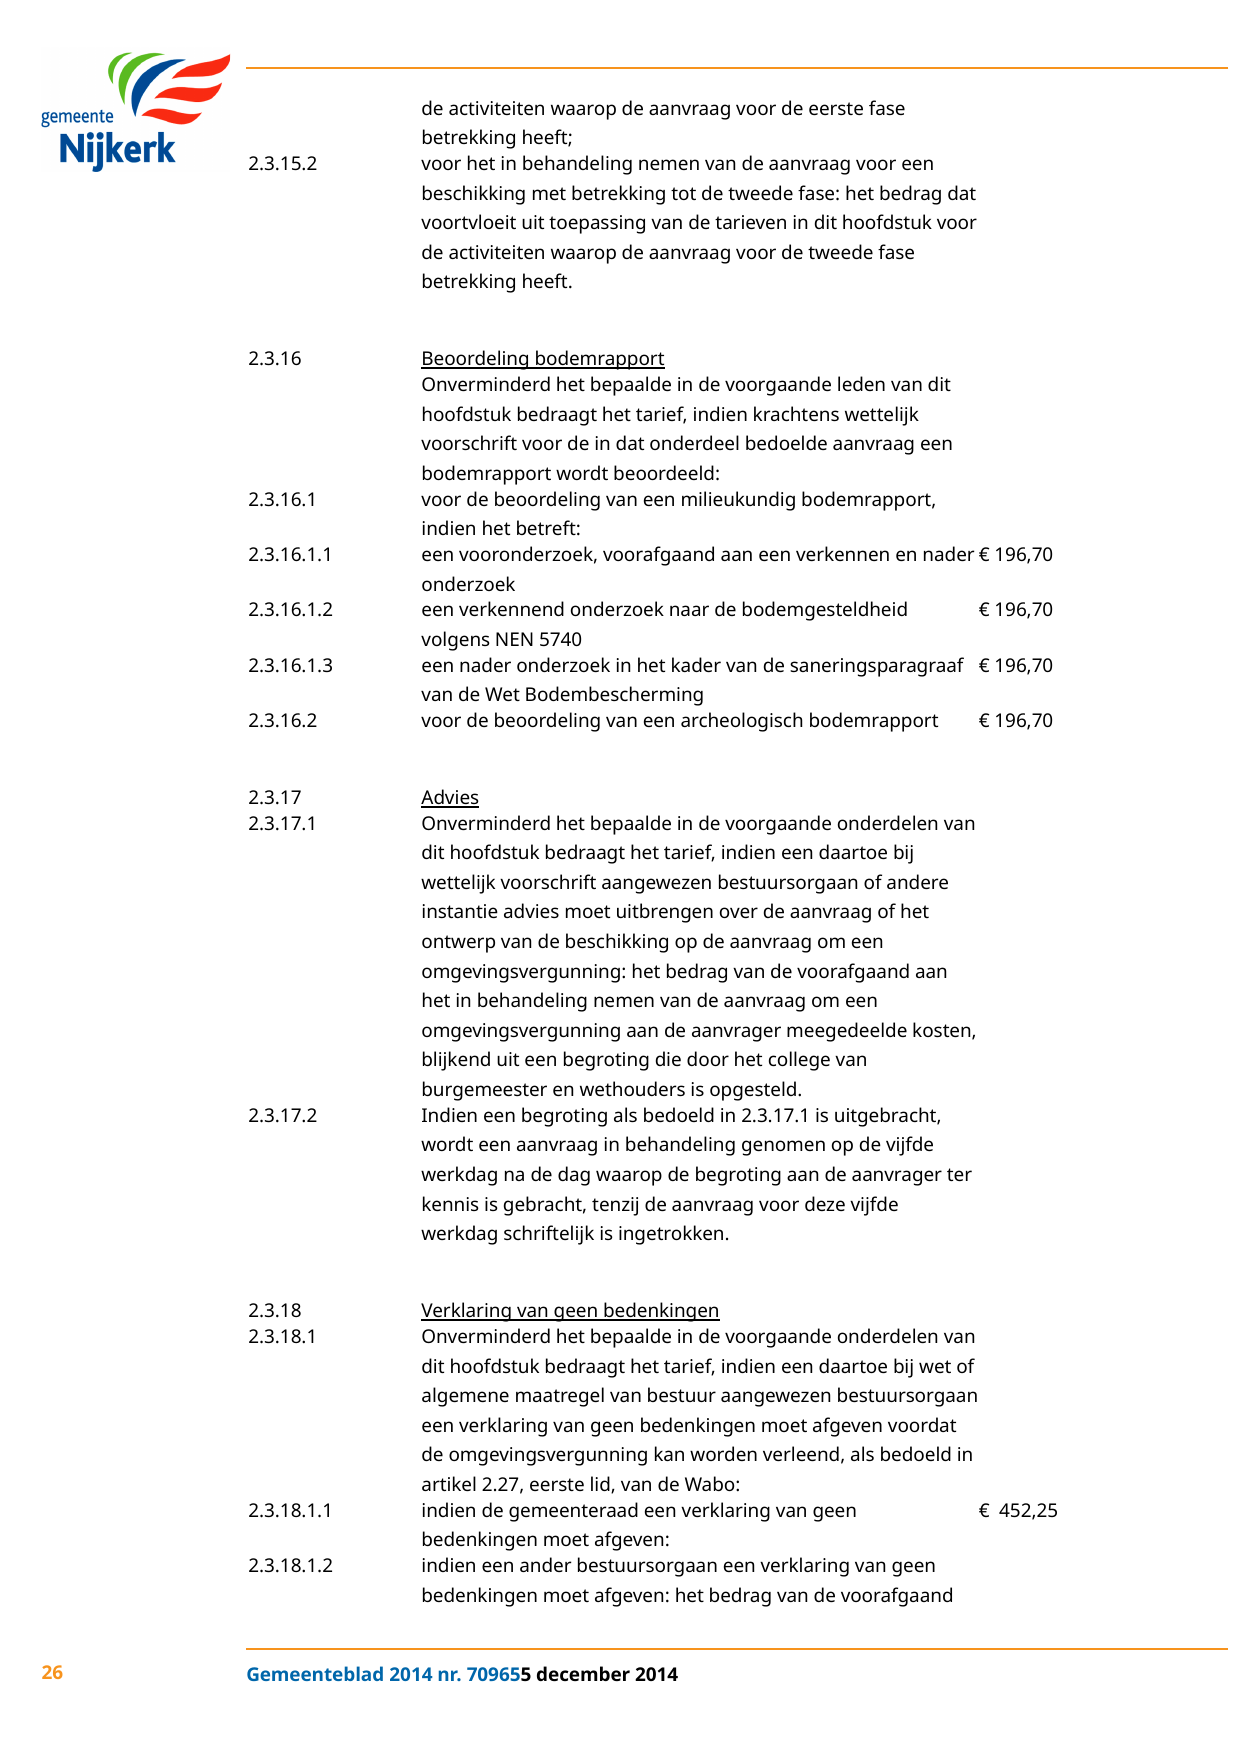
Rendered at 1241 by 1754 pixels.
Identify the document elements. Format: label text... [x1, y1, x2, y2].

table_cell 2.3.18.1 [248, 1323, 421, 1497]
table_cell Onverminderd het bepaalde in de voorgaande leden van dit hoofdstuk bedraagt het tarief, indien krachtens wettelijk voorschrift voor de in dat onderdeel bedoelde aanvraag een bodemrapport wordt beoordeeld: [421, 371, 978, 486]
table_cell [979, 1323, 1152, 1497]
table_cell € 196,70 [979, 541, 1152, 596]
table_cell 2.3.16.1.2 [248, 596, 421, 652]
table_cell € 452,25 [979, 1497, 1152, 1552]
table_cell [979, 810, 1152, 1102]
table_cell 2.3.15.2 [248, 150, 421, 294]
table_cell € 196,70 [979, 596, 1152, 652]
table_cell € 196,70 [979, 707, 1152, 733]
table_cell 2.3.16.1.3 [248, 652, 421, 707]
table_cell 2.3.18.1.1 [248, 1497, 421, 1552]
table_cell Onverminderd het bepaalde in de voorgaande onderdelen van dit hoofdstuk bedraagt het tarief, indien een daartoe bij wettelijk voorschrift aangewezen bestuursorgaan of andere instantie advies moet uitbrengen over de aanvraag of het ontwerp van de beschikking op de aanvraag om een omgevingsvergunning: het bedrag van de voorafgaand aan het in behandeling nemen van de aanvraag om een omgevingsvergunning aan de aanvrager meegedeelde kosten, blijkend uit een begroting die door het college van burgemeester en wethouders is opgesteld. [421, 810, 978, 1102]
table_cell 2.3.16.1.1 [248, 541, 421, 596]
table_cell [979, 371, 1152, 486]
table_header 2.3.16 [248, 346, 421, 371]
table_cell [248, 371, 421, 486]
table_cell Indien een begroting als bedoeld in 2.3.17.1 is uitgebracht, wordt een aanvraag in behandeling genomen op de vijfde werkdag na de dag waarop de begroting aan de aanvrager ter kennis is gebracht, tenzij de aanvraag voor deze vijfde werkdag schriftelijk is ingetrokken. [421, 1102, 978, 1246]
table_cell [248, 95, 421, 150]
table_cell Onverminderd het bepaalde in de voorgaande onderdelen van dit hoofdstuk bedraagt het tarief, indien een daartoe bij wet of algemene maatregel van bestuur aangewezen bestuursorgaan een verklaring van geen bedenkingen moet afgeven voordat de omgevingsvergunning kan worden verleend, als bedoeld in artikel 2.27, eerste lid, van de Wabo: [421, 1323, 978, 1497]
table_cell een vooronderzoek, voorafgaand aan een verkennen en nader onderzoek [421, 541, 978, 596]
table_cell 2.3.16.1 [248, 486, 421, 541]
table_header Verklaring van geen bedenkingen [421, 1298, 978, 1323]
picture [41, 47, 231, 172]
table_cell [979, 486, 1152, 541]
table_header Advies [421, 784, 978, 810]
table_header 2.3.18 [248, 1298, 421, 1323]
table_header [979, 346, 1152, 371]
table_cell [979, 150, 1152, 294]
table_cell indien de gemeenteraad een verklaring van geen bedenkingen moet afgeven: [421, 1497, 978, 1552]
table_cell 2.3.16.2 [248, 707, 421, 733]
table_cell 2.3.17.1 [248, 810, 421, 1102]
table_header [979, 1298, 1152, 1323]
table_cell [979, 1102, 1152, 1246]
table_cell 2.3.17.2 [248, 1102, 421, 1246]
table_cell voor het in behandeling nemen van de aanvraag voor een beschikking met betrekking tot de tweede fase: het bedrag dat voortvloeit uit toepassing van de tarieven in dit hoofdstuk voor de activiteiten waarop de aanvraag voor de tweede fase betrekking heeft. [421, 150, 978, 294]
table_cell [979, 95, 1152, 150]
table_header [979, 784, 1152, 810]
table_cell voor de beoordeling van een archeologisch bodemrapport [421, 707, 978, 733]
table_cell € 196,70 [979, 652, 1152, 707]
table_cell indien een ander bestuursorgaan een verklaring van geen bedenkingen moet afgeven: het bedrag van de voorafgaand [421, 1552, 978, 1607]
table_cell de activiteiten waarop de aanvraag voor de eerste fase betrekking heeft; [421, 95, 978, 150]
table_cell voor de beoordeling van een milieukundig bodemrapport, indien het betreft: [421, 486, 978, 541]
table_cell 2.3.18.1.2 [248, 1552, 421, 1607]
table_cell een verkennend onderzoek naar de bodemgesteldheid volgens NEN 5740 [421, 596, 978, 652]
table_cell [979, 1552, 1152, 1607]
table_header 2.3.17 [248, 784, 421, 810]
table_header Beoordeling bodemrapport [421, 346, 978, 371]
table_cell een nader onderzoek in het kader van de saneringsparagraaf van de Wet Bodembescherming [421, 652, 978, 707]
